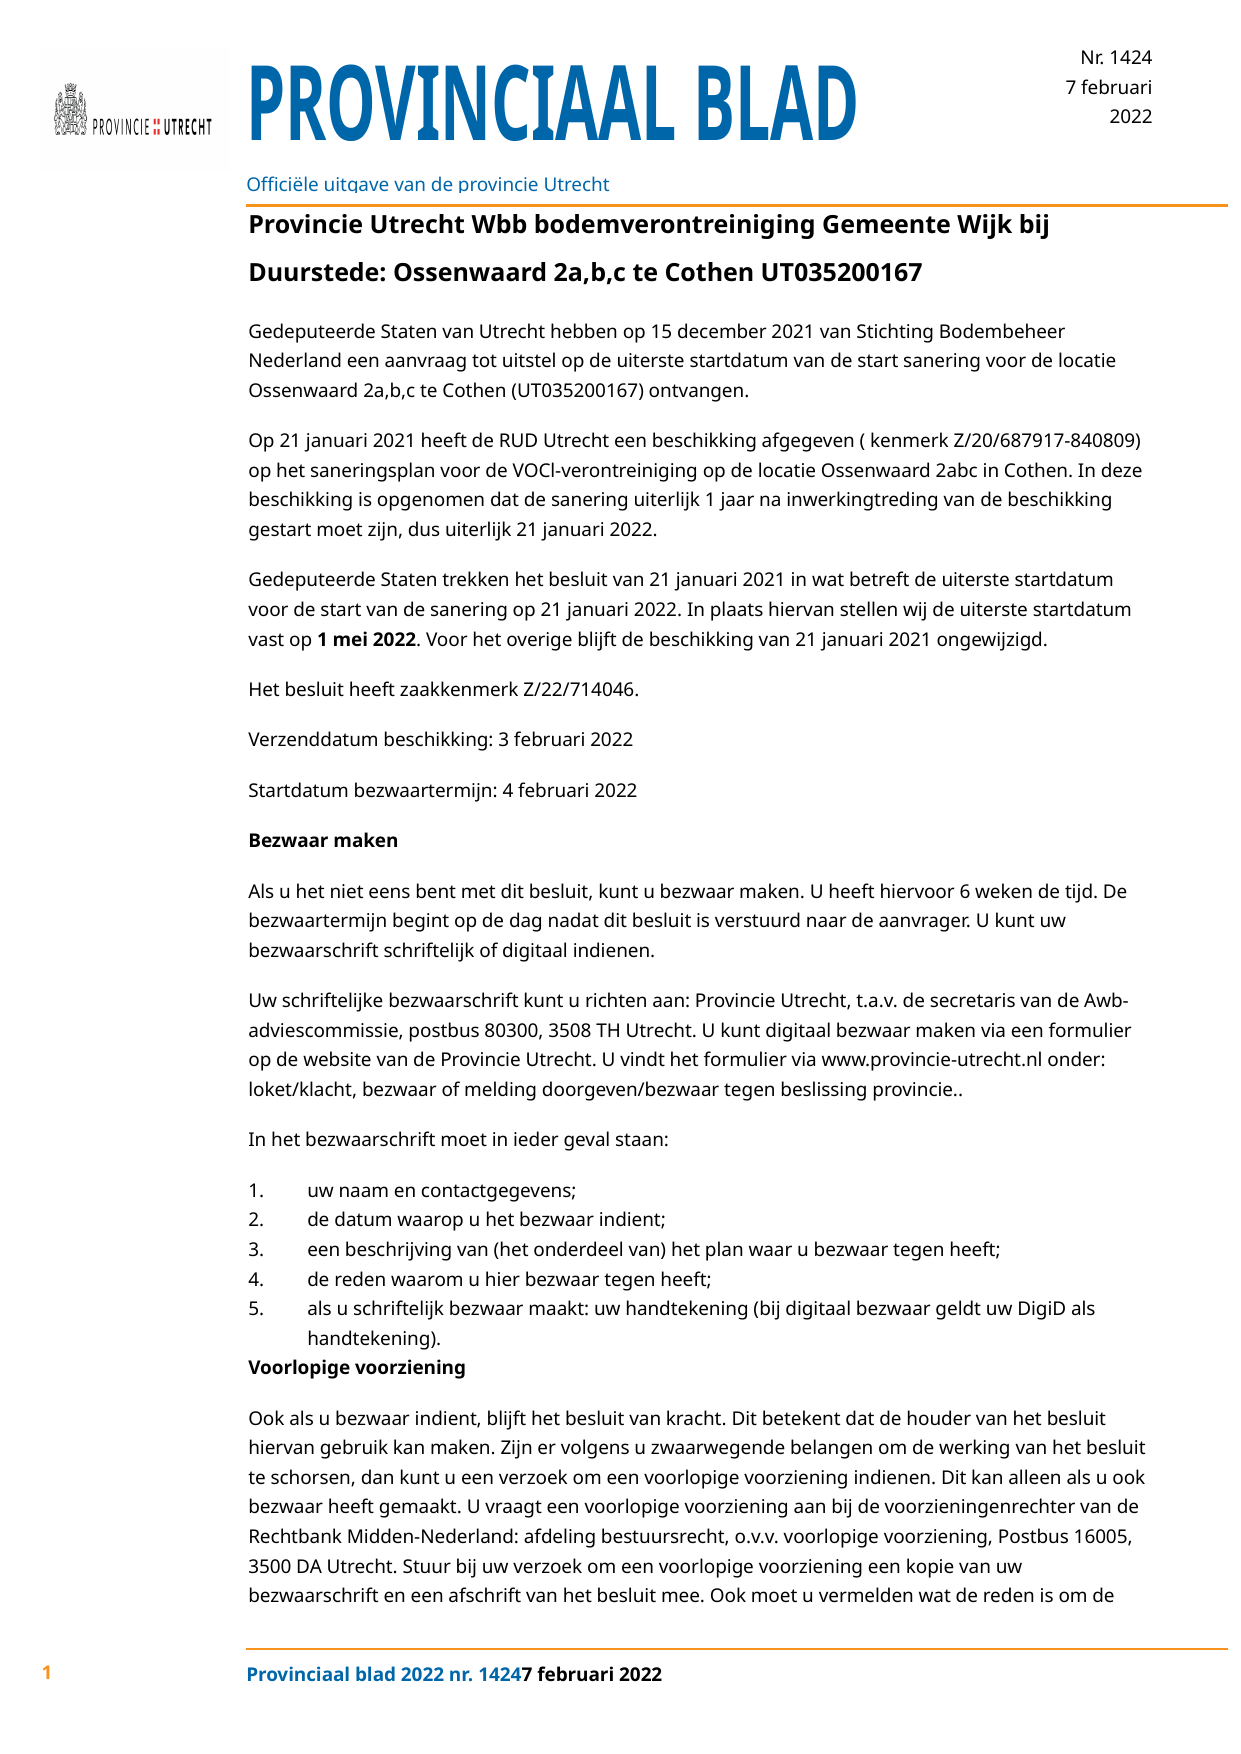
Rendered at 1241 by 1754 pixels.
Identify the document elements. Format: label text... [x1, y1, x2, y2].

text Bezwaar maken [248, 827, 1152, 853]
list de reden waarom u hier bezwaar tegen heeft; [248, 1266, 1152, 1292]
list een beschrijving van (het onderdeel van) het plan waar u bezwaar tegen heeft; [248, 1236, 1152, 1262]
text Voorlopige voorziening [248, 1354, 1152, 1380]
text Startdatum bezwaartermijn: 4 februari 2022 [248, 777, 1152, 803]
text Het besluit heeft zaakkenmerk Z/22/714046. [248, 676, 1152, 702]
list uw naam en contactgegevens; [248, 1177, 1152, 1203]
picture [41, 47, 231, 172]
text Gedeputeerde Staten trekken het besluit van 21 januari 2021 in wat betreft de uiterste startdatum voor de start van de sanering op 21 januari 2022. In plaats hiervan stellen wij de uiterste startdatum vast op 1 mei 2022. Voor het overige blijft de beschikking van 21 januari 2021 ongewijzigd. [248, 567, 1152, 652]
text Gedeputeerde Staten van Utrecht hebben op 15 december 2021 van Stichting Bodembeheer Nederland een aanvraag tot uitstel op de uiterste startdatum van de start sanering voor de locatie Ossenwaard 2a,b,c te Cothen (UT035200167) ontvangen. [248, 318, 1152, 403]
text Op 21 januari 2021 heeft de RUD Utrecht een beschikking afgegeven ( kenmerk Z/20/687917-840809) op het saneringsplan voor de VOCl-verontreiniging op de locatie Ossenwaard 2abc in Cothen. In deze beschikking is opgenomen dat de sanering uiterlijk 1 jaar na inwerkingtreding van de beschikking gestart moet zijn, dus uiterlijk 21 januari 2022. [248, 427, 1152, 542]
text Provincie Utrecht Wbb bodemverontreiniging Gemeente Wijk bij Duurstede: Ossenwaard 2a,b,c te Cothen UT035200167 [248, 207, 1152, 288]
list als u schriftelijk bezwaar maakt: uw handtekening (bij digitaal bezwaar geldt uw DigiD als handtekening). [248, 1295, 1152, 1351]
text Uw schriftelijke bezwaarschrift kunt u richten aan: Provincie Utrecht, t.a.v. de secretaris van de Awb-adviescommissie, postbus 80300, 3508 TH Utrecht. U kunt digitaal bezwaar maken via een formulier op de website van de Provincie Utrecht. U vindt het formulier via www.provincie-utrecht.nl onder: loket/klacht, bezwaar of melding doorgeven/bezwaar tegen beslissing provincie.. [248, 987, 1152, 1102]
text Ook als u bezwaar indient, blijft het besluit van kracht. Dit betekent dat de houder van het besluit hiervan gebruik kan maken. Zijn er volgens u zwaarwegende belangen om de werking van het besluit te schorsen, dan kunt u een verzoek om een voorlopige voorziening indienen. Dit kan alleen als u ook bezwaar heeft gemaakt. U vraagt een voorlopige voorziening aan bij de voorzieningenrechter van de Rechtbank Midden-Nederland: afdeling bestuursrecht, o.v.v. voorlopige voorziening, Postbus 16005, 3500 DA Utrecht. Stuur bij uw verzoek om een voorlopige voorziening een kopie van uw bezwaarschrift en een afschrift van het besluit mee. Ook moet u vermelden wat de reden is om de [248, 1405, 1152, 1608]
text Als u het niet eens bent met dit besluit, kunt u bezwaar maken. U heeft hiervoor 6 weken de tijd. De bezwaartermijn begint op de dag nadat dit besluit is verstuurd naar de aanvrager. U kunt uw bezwaarschrift schriftelijk of digitaal indienen. [248, 878, 1152, 963]
text Verzenddatum beschikking: 3 februari 2022 [248, 727, 1152, 752]
text In het bezwaarschrift moet in ieder geval staan: [248, 1127, 1152, 1152]
list de datum waarop u het bezwaar indient; [248, 1207, 1152, 1232]
